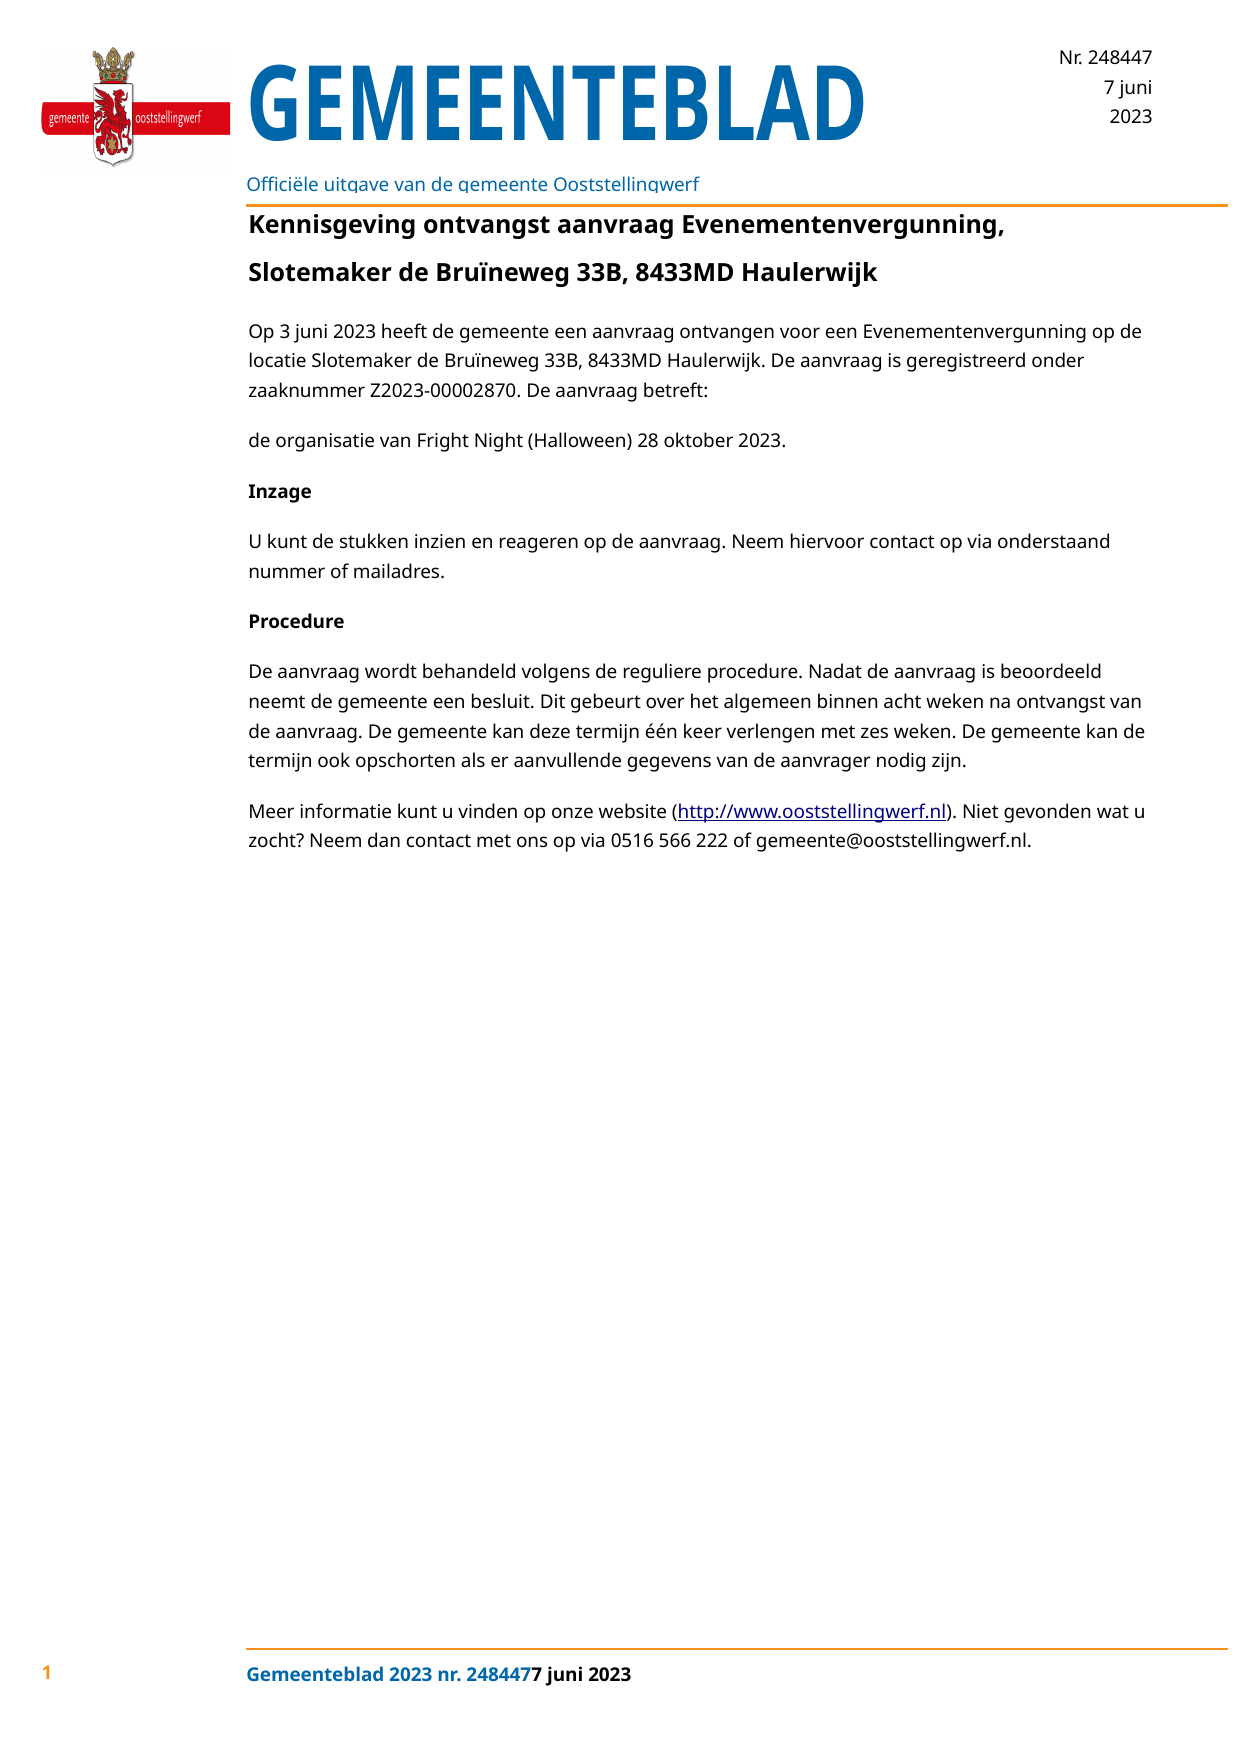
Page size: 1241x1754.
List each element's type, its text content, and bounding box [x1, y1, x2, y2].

text Inzage [248, 478, 1152, 504]
text De aanvraag wordt behandeld volgens de reguliere procedure. Nadat de aanvraag is beoordeeld neemt de gemeente een besluit. Dit gebeurt over het algemeen binnen acht weken na ontvangst van de aanvraag. De gemeente kan deze termijn één keer verlengen met zes weken. De gemeente kan de termijn ook opschorten als er aanvullende gegevens van de aanvrager nodig zijn. [248, 659, 1152, 773]
picture [41, 47, 231, 172]
text Kennisgeving ontvangst aanvraag Evenementenvergunning, Slotemaker de Bruïneweg 33B, 8433MD Haulerwijk [248, 207, 1152, 288]
text Procedure [248, 608, 1152, 634]
text U kunt de stukken inzien en reageren op de aanvraag. Neem hiervoor contact op via onderstaand nummer of mailadres. [248, 528, 1152, 584]
text Meer informatie kunt u vinden op onze website (http://www.ooststellingwerf.nl). Niet gevonden wat u zocht? Neem dan contact met ons op via 0516 566 222 of gemeente@ooststellingwerf.nl. [248, 798, 1152, 853]
text Op 3 juni 2023 heeft de gemeente een aanvraag ontvangen voor een Evenementenvergunning op de locatie Slotemaker de Bruïneweg 33B, 8433MD Haulerwijk. De aanvraag is geregistreerd onder zaaknummer Z2023-00002870. De aanvraag betreft: [248, 318, 1152, 403]
text de organisatie van Fright Night (Halloween) 28 oktober 2023. [248, 427, 1152, 453]
